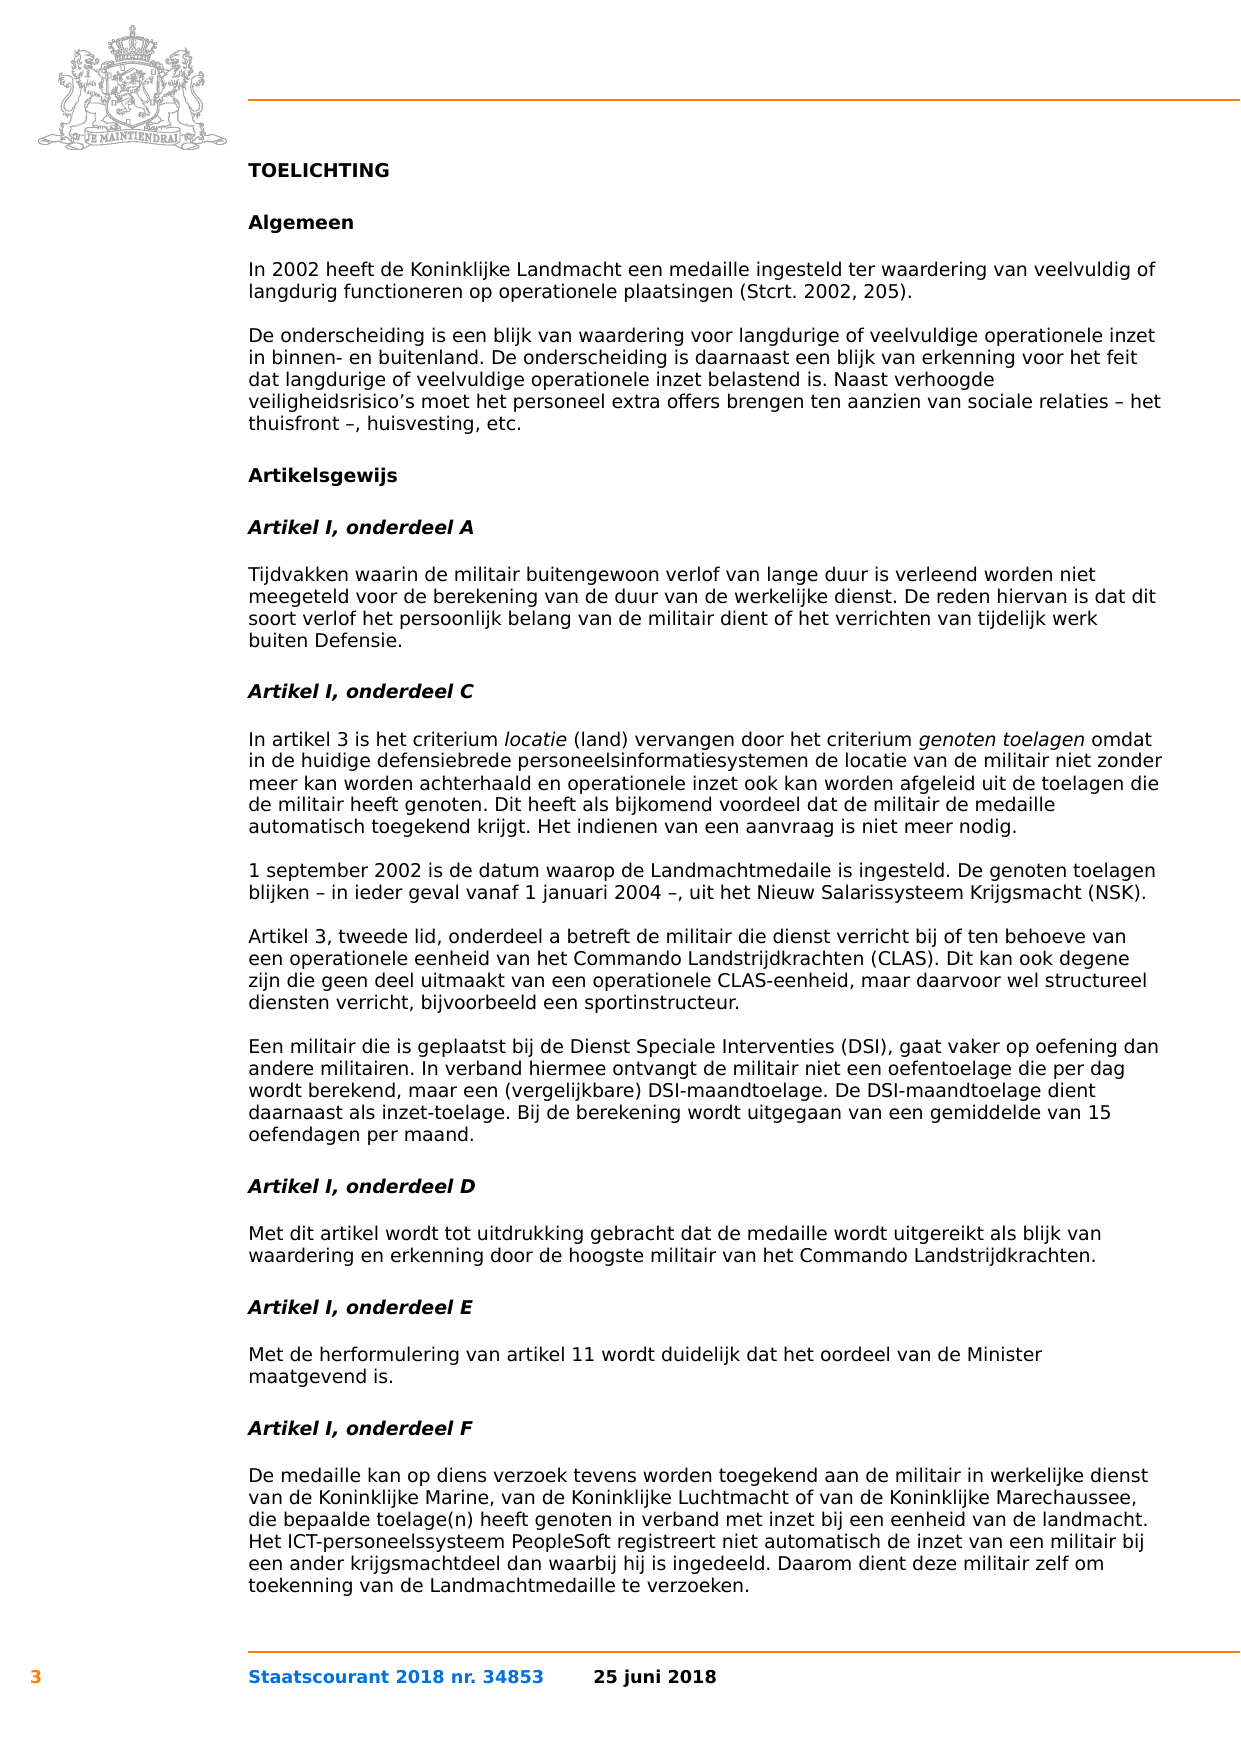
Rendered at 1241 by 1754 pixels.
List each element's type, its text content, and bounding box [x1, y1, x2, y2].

text Een militair die is geplaatst bij de Dienst Speciale Interventies (DSI), gaat vaker op oefening dan andere militairen. In verband hiermee ontvangt de militair niet een oefentoelage die per dag wordt berekend, maar een (vergelijkbare) DSI-maandtoelage. De DSI-maandtoelage dient daarnaast als inzet-toelage. Bij de berekening wordt uitgegaan van een gemiddelde van 15 oefendagen per maand. [248, 1036, 1163, 1146]
text De medaille kan op diens verzoek tevens worden toegekend aan de militair in werkelijke dienst van de Koninklijke Marine, van de Koninklijke Luchtmacht of van de Koninklijke Marechaussee, die bepaalde toelage(n) heeft genoten in verband met inzet bij een eenheid van de landmacht. Het ICT-personeelssysteem PeopleSoft registreert niet automatisch de inzet van een militair bij een ander krijgsmachtdeel dan waarbij hij is ingedeeld. Daarom dient deze militair zelf om toekenning van de Landmachtmedaille te verzoeken. [248, 1464, 1163, 1596]
subtitle Artikel I, onderdeel E [248, 1297, 1163, 1319]
subtitle Artikelsgewijs [248, 464, 1163, 487]
subtitle Artikel I, onderdeel F [248, 1418, 1163, 1439]
text Artikel 3, tweede lid, onderdeel a betreft de militair die dienst verricht bij of ten behoeve van een operationele eenheid van het Commando Landstrijdkrachten (CLAS). Dit kan ook degene zijn die geen deel uitmaakt van een operationele CLAS-eenheid, maar daarvoor wel structureel diensten verricht, bijvoorbeeld een sportinstructeur. [248, 926, 1163, 1014]
text In 2002 heeft de Koninklijke Landmacht een medaille ingesteld ter waardering van veelvuldig of langdurig functioneren op operationele plaatsingen (Stcrt. 2002, 205). [248, 259, 1163, 303]
subtitle Artikel I, onderdeel D [248, 1176, 1163, 1198]
text Tijdvakken waarin de militair buitengewoon verlof van lange duur is verleend worden niet meegeteld voor de berekening van de duur van de werkelijke dienst. De reden hiervan is dat dit soort verlof het persoonlijk belang van de militair dient of het verrichten van tijdelijk werk buiten Defensie. [248, 563, 1163, 651]
text Met de herformulering van artikel 11 wordt duidelijk dat het oordeel van de Minister maatgevend is. [248, 1344, 1163, 1388]
text Met dit artikel wordt tot uitdrukking gebracht dat de medaille wordt uitgereikt als blijk van waardering en erkenning door de hoogste militair van het Commando Landstrijdkrachten. [248, 1223, 1163, 1267]
text In artikel 3 is het criterium locatie (land) vervangen door het criterium genoten toelagen omdat in de huidige defensiebrede personeelsinformatiesystemen de locatie van de militair niet zonder meer kan worden achterhaald en operationele inzet ook kan worden afgeleid uit de toelagen die de militair heeft genoten. Dit heeft als bijkomend voordeel dat de militair de medaille automatisch toegekend krijgt. Het indienen van een aanvraag is niet meer nodig. [248, 728, 1163, 838]
subtitle Artikel I, onderdeel A [248, 517, 1163, 538]
picture [38, 25, 227, 150]
subtitle Artikel I, onderdeel C [248, 681, 1163, 703]
subtitle Algemeen [248, 212, 1163, 234]
subtitle TOELICHTING [248, 160, 1163, 182]
text 1 september 2002 is de datum waarop de Landmachtmedaile is ingesteld. De genoten toelagen blijken – in ieder geval vanaf 1 januari 2004 –, uit het Nieuw Salarissysteem Krijgsmacht (NSK). [248, 860, 1163, 904]
text De onderscheiding is een blijk van waardering voor langdurige of veelvuldige operationele inzet in binnen- en buitenland. De onderscheiding is daarnaast een blijk van erkenning voor het feit dat langdurige of veelvuldige operationele inzet belastend is. Naast verhoogde veiligheidsrisico’s moet het personeel extra offers brengen ten aanzien van sociale relaties – het thuisfront –, huisvesting, etc. [248, 325, 1163, 434]
